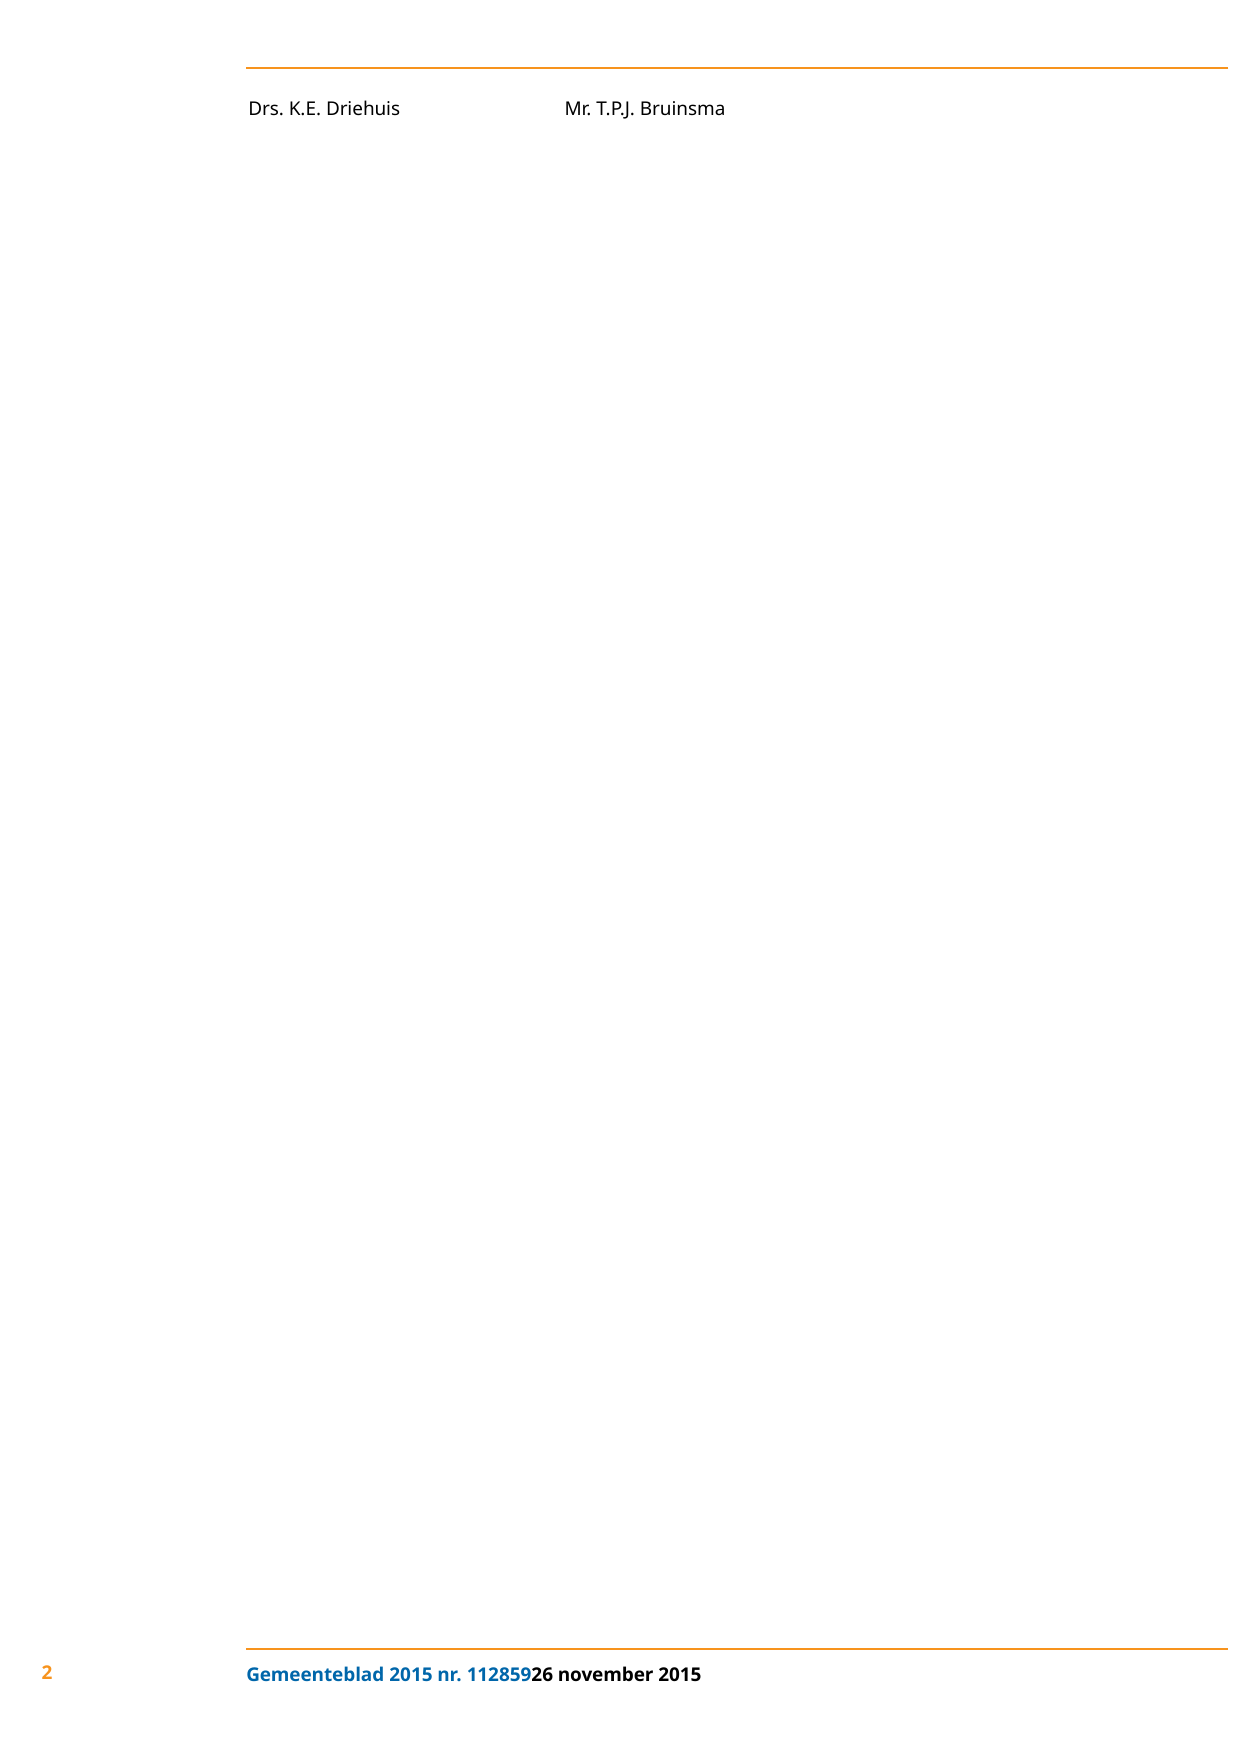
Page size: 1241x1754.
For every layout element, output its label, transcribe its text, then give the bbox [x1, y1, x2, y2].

table_cell Drs. K.E. Driehuis [248, 95, 564, 121]
table_cell Mr. T.P.J. Bruinsma [564, 95, 1152, 121]
picture [41, 47, 231, 172]
